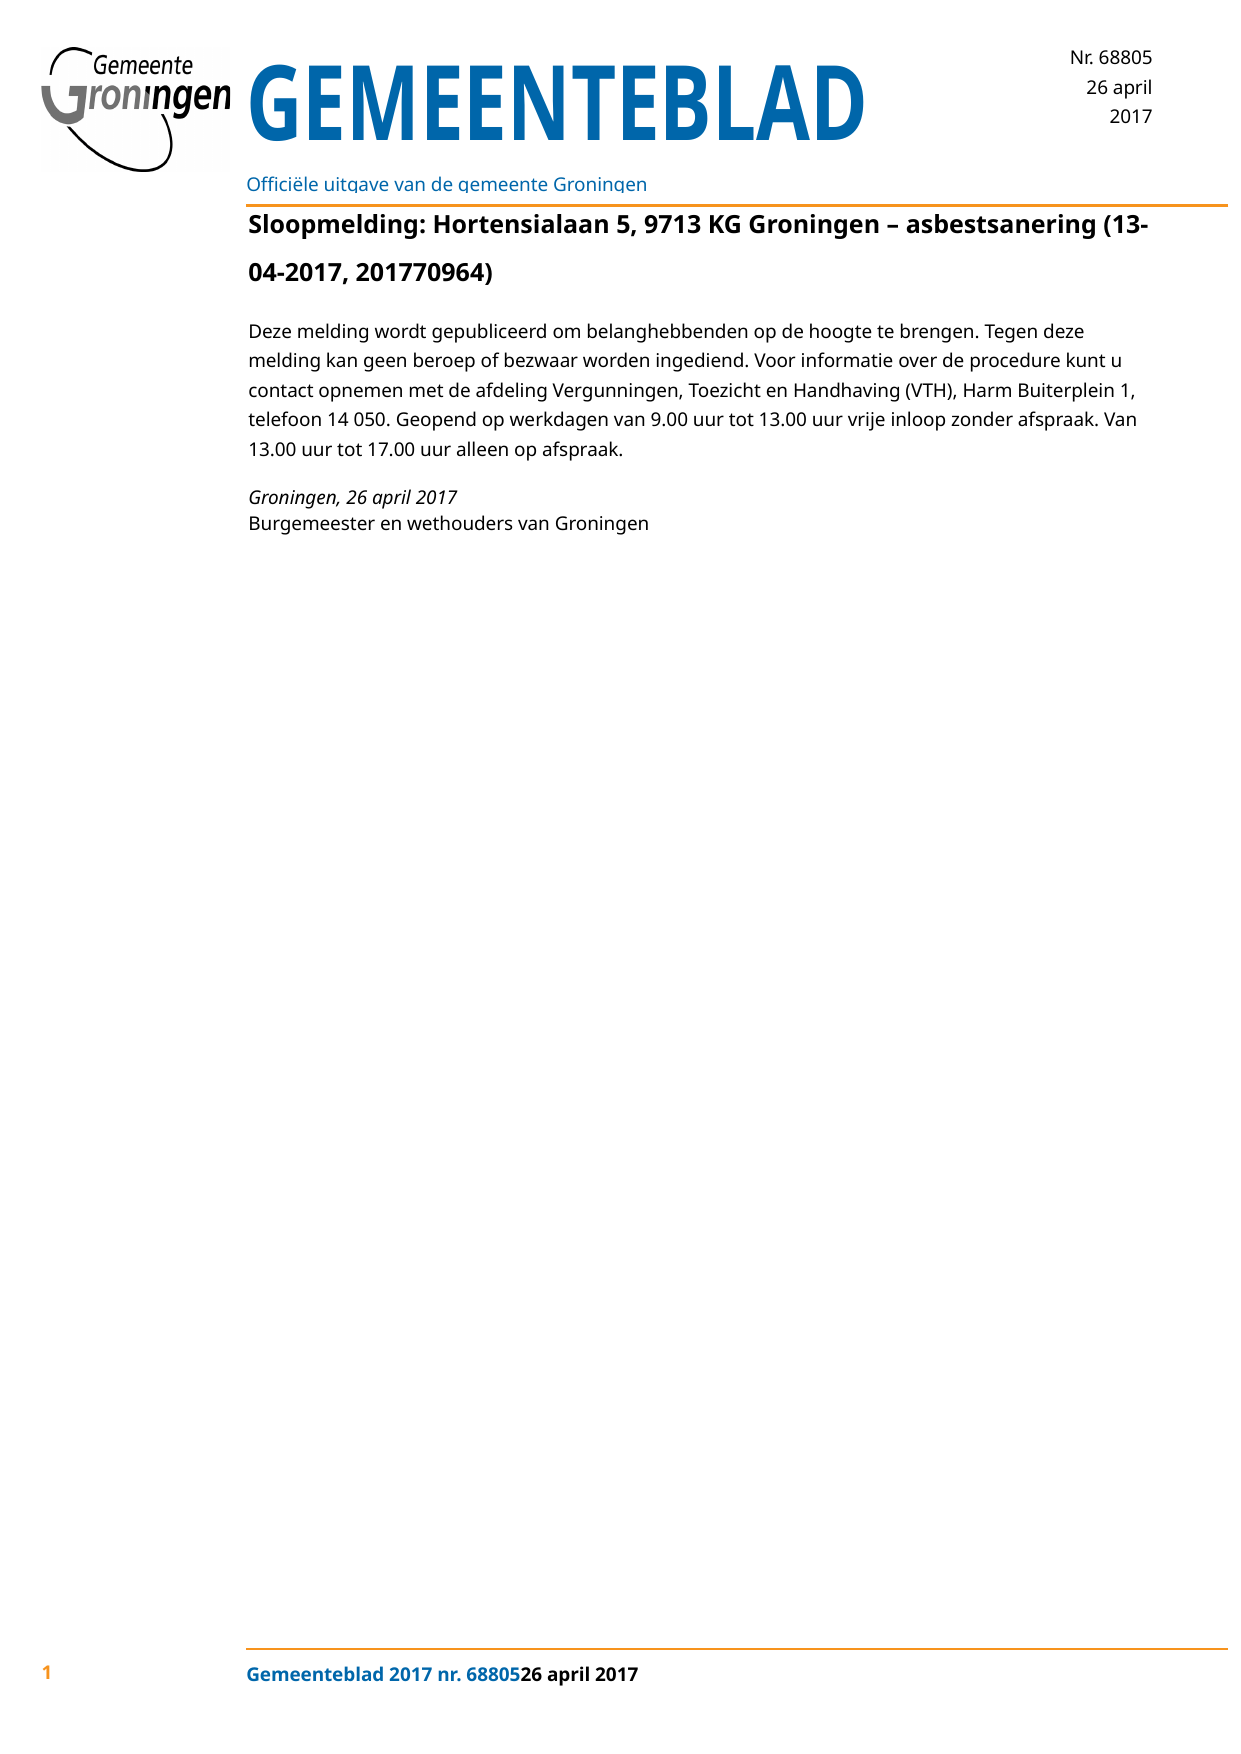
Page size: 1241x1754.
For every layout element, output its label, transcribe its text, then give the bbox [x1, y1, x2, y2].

text Sloopmelding: Hortensialaan 5, 9713 KG Groningen – asbestsanering (13-04-2017, 201770964) [248, 207, 1152, 288]
text Groningen, 26 april 2017 [248, 484, 1152, 510]
text Deze melding wordt gepubliceerd om belanghebbenden op de hoogte te brengen. Tegen deze melding kan geen beroep of bezwaar worden ingediend. Voor informatie over de procedure kunt u contact opnemen met de afdeling Vergunningen, Toezicht en Handhaving (VTH), Harm Buiterplein 1, telefoon 14 050. Geopend op werkdagen van 9.00 uur tot 13.00 uur vrije inloop zonder afspraak. Van 13.00 uur tot 17.00 uur alleen op afspraak. [248, 318, 1152, 462]
picture [41, 47, 231, 172]
text Burgemeester en wethouders van Groningen [248, 510, 1152, 536]
